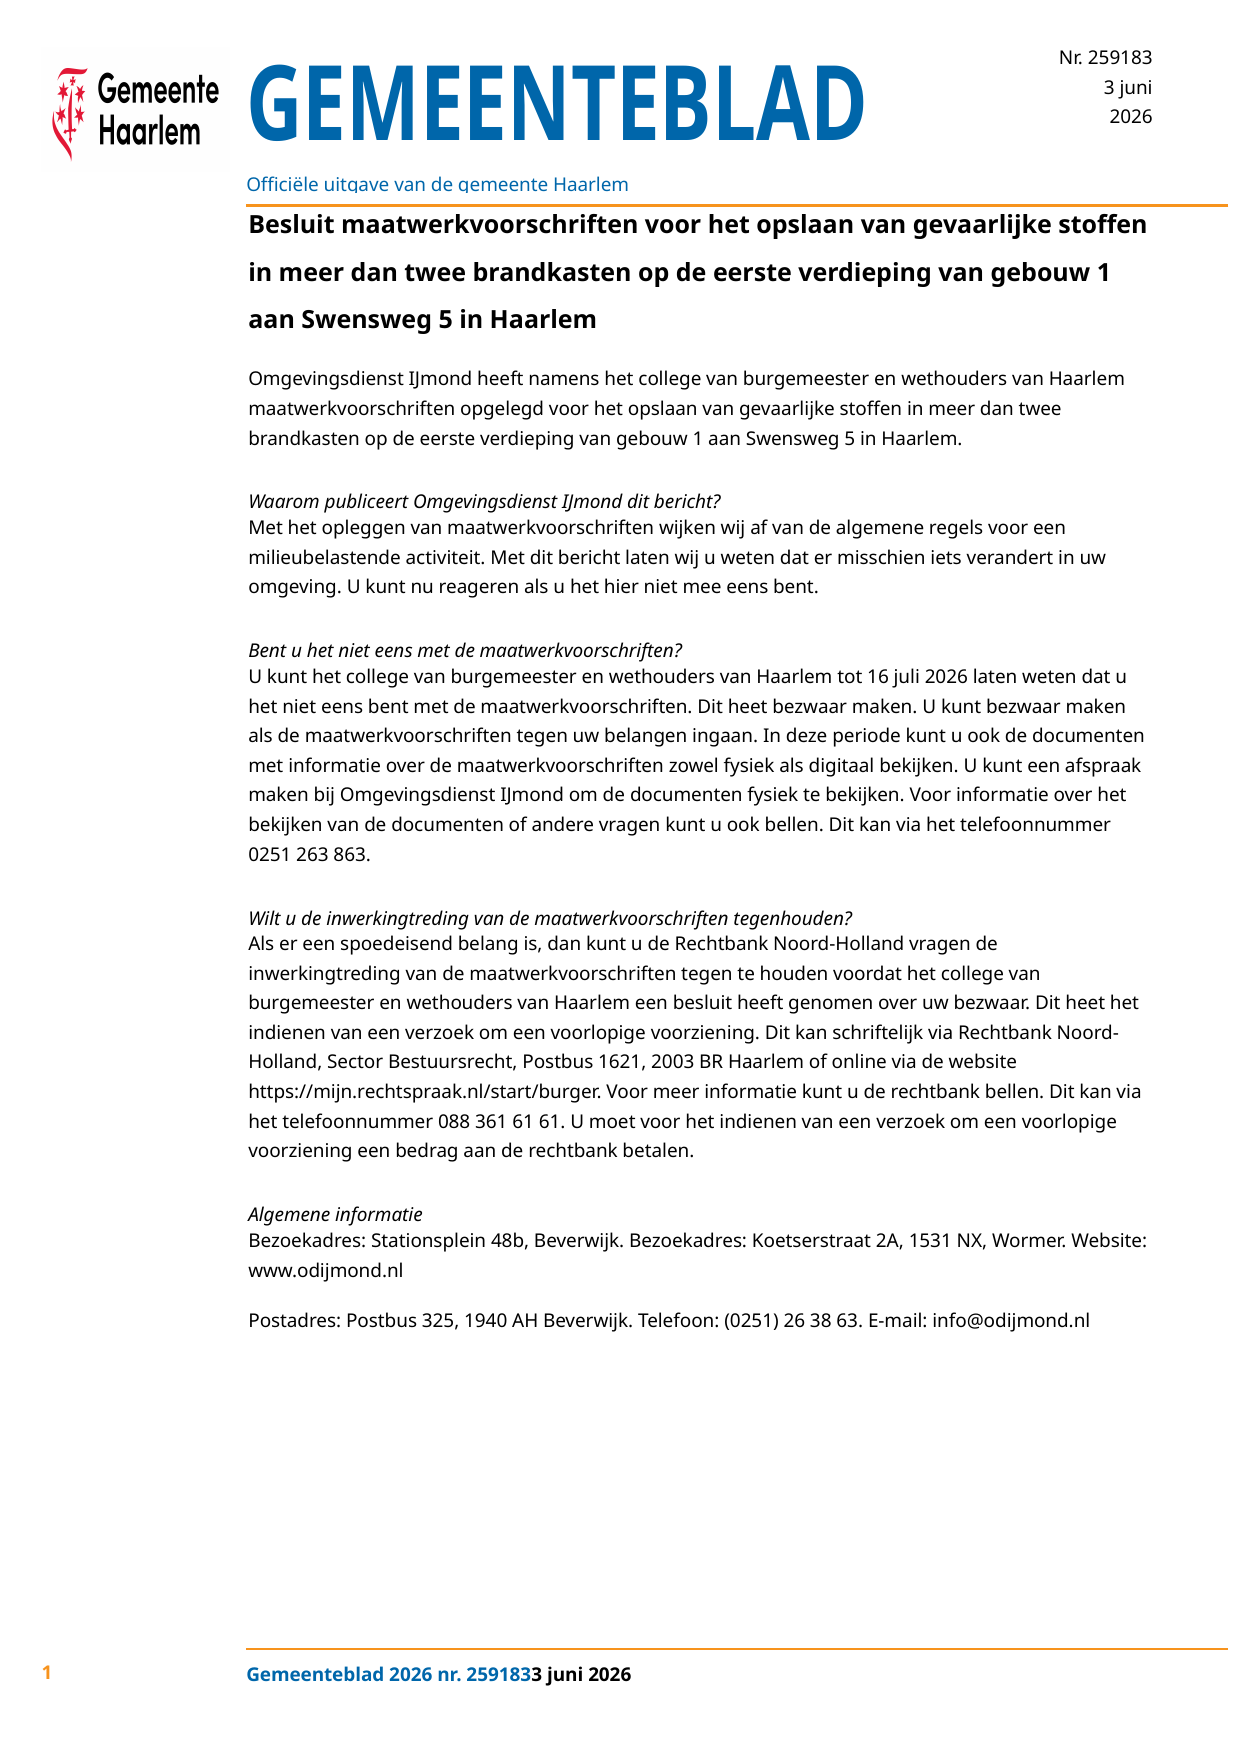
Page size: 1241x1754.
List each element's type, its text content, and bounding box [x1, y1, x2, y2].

text Algemene informatie [248, 1201, 1152, 1227]
text Wilt u de inwerkingtreding van de maatwerkvoorschriften tegenhouden? [248, 905, 1152, 930]
text Bezoekadres: Stationsplein 48b, Beverwijk. Bezoekadres: Koetserstraat 2A, 1531 NX, Wormer. Website: www.odijmond.nl [248, 1227, 1152, 1282]
text Als er een spoedeisend belang is, dan kunt u de Rechtbank Noord-Holland vragen de inwerkingtreding van de maatwerkvoorschriften tegen te houden voordat het college van burgemeester en wethouders van Haarlem een besluit heeft genomen over uw bezwaar. Dit heet het indienen van een verzoek om een voorlopige voorziening. Dit kan schriftelijk via Rechtbank Noord-Holland, Sector Bestuursrecht, Postbus 1621, 2003 BR Haarlem of online via de website https://mijn.rechtspraak.nl/start/burger. Voor meer informatie kunt u de rechtbank bellen. Dit kan via het telefoonnummer 088 361 61 61. U moet voor het indienen van een verzoek om een voorlopige voorziening een bedrag aan de rechtbank betalen. [248, 930, 1152, 1163]
text Waarom publiceert Omgevingsdienst IJmond dit bericht? [248, 489, 1152, 514]
text Postadres: Postbus 325, 1940 AH Beverwijk. Telefoon: (0251) 26 38 63. E-mail: info@odijmond.nl [248, 1307, 1152, 1333]
text Besluit maatwerkvoorschriften voor het opslaan van gevaarlijke stoffen in meer dan twee brandkasten op de eerste verdieping van gebouw 1 aan Swensweg 5 in Haarlem [248, 207, 1152, 336]
text U kunt het college van burgemeester en wethouders van Haarlem tot 16 juli 2026 laten weten dat u het niet eens bent met de maatwerkvoorschriften. Dit heet bezwaar maken. U kunt bezwaar maken als de maatwerkvoorschriften tegen uw belangen ingaan. In deze periode kunt u ook de documenten met informatie over de maatwerkvoorschriften zowel fysiek als digitaal bekijken. U kunt een afspraak maken bij Omgevingsdienst IJmond om de documenten fysiek te bekijken. Voor informatie over het bekijken van de documenten of andere vragen kunt u ook bellen. Dit kan via het telefoonnummer 0251 263 863. [248, 663, 1152, 866]
text Met het opleggen van maatwerkvoorschriften wijken wij af van de algemene regels voor een milieubelastende activiteit. Met dit bericht laten wij u weten dat er misschien iets verandert in uw omgeving. U kunt nu reageren als u het hier niet mee eens bent. [248, 514, 1152, 599]
text Bent u het niet eens met de maatwerkvoorschriften? [248, 637, 1152, 663]
picture [41, 47, 231, 172]
text Omgevingsdienst IJmond heeft namens het college van burgemeester en wethouders van Haarlem maatwerkvoorschriften opgelegd voor het opslaan van gevaarlijke stoffen in meer dan twee brandkasten op de eerste verdieping van gebouw 1 aan Swensweg 5 in Haarlem. [248, 366, 1152, 450]
